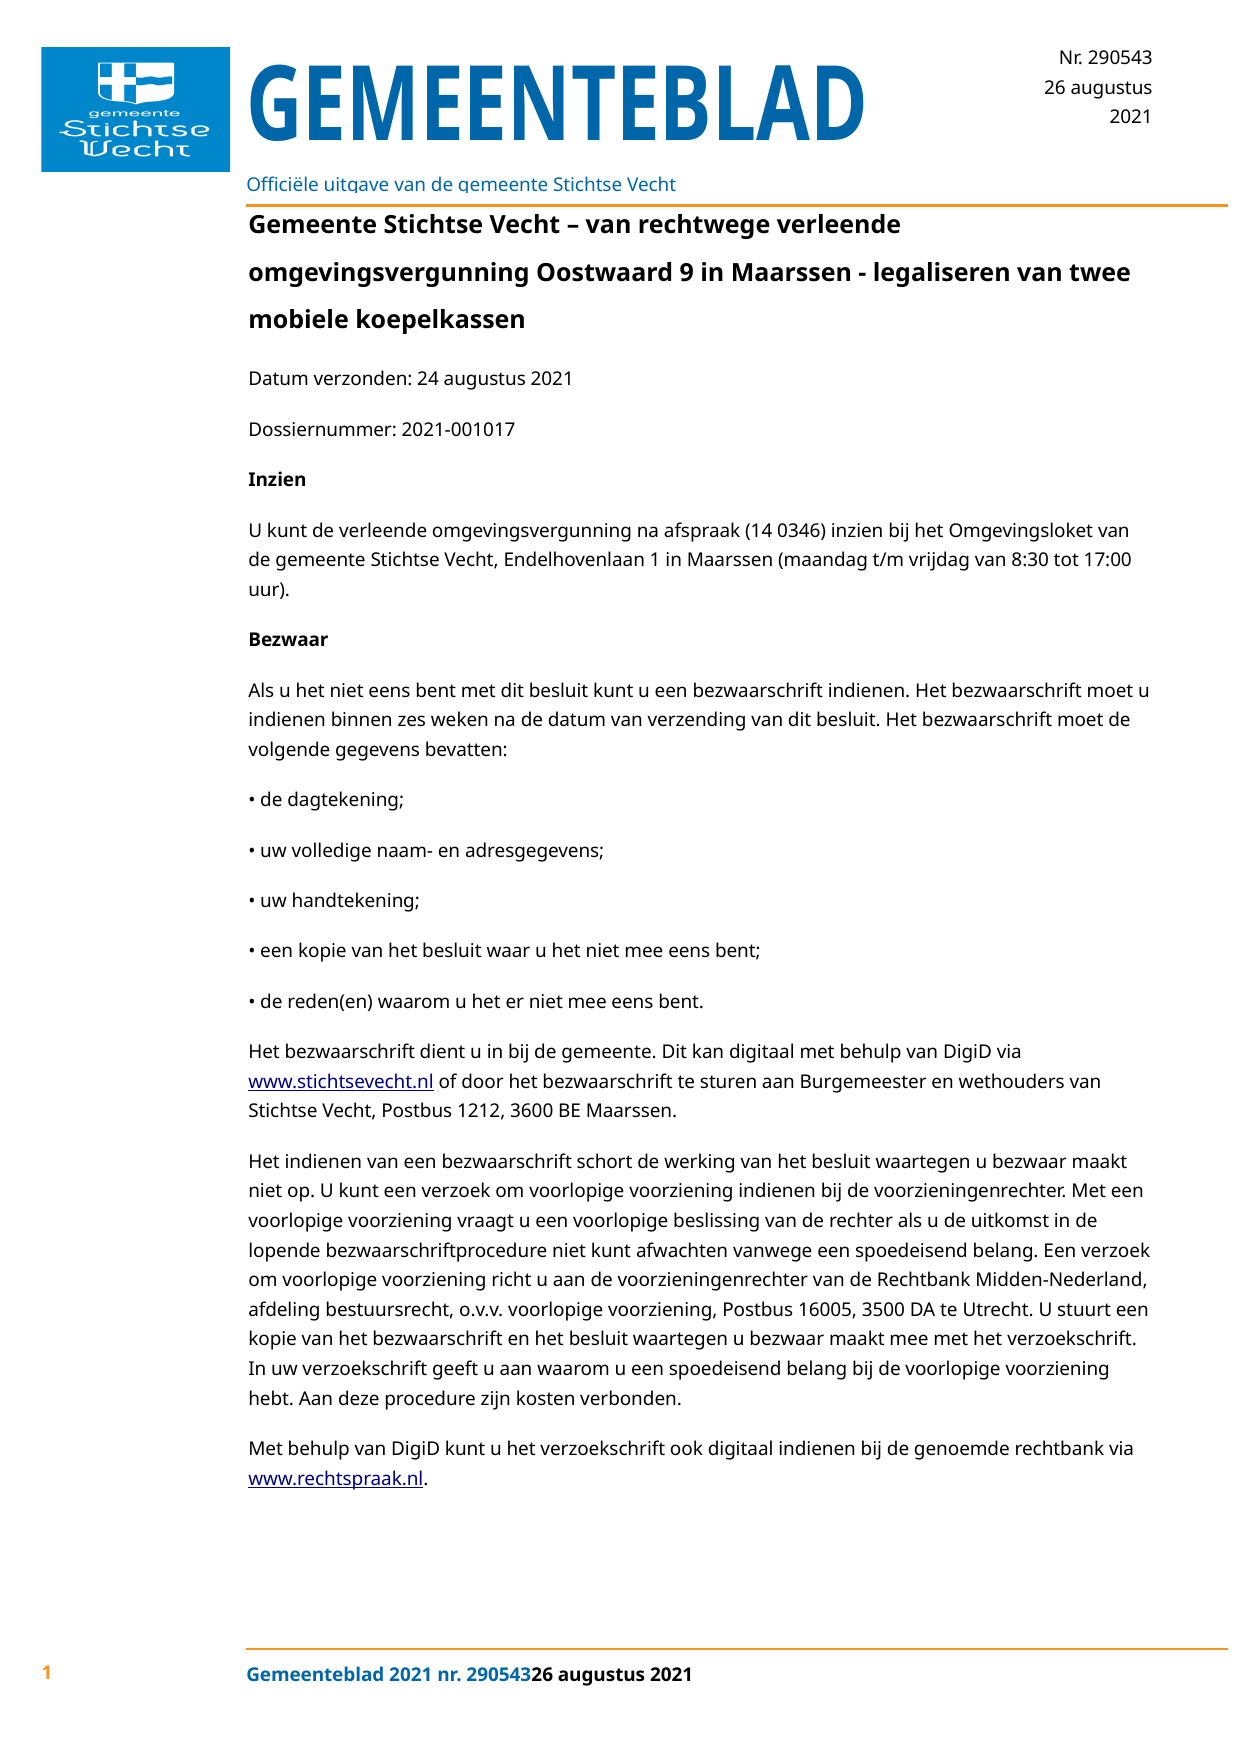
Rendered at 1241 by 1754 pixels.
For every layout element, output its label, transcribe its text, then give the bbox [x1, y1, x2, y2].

text Gemeente Stichtse Vecht – van rechtwege verleende omgevingsvergunning Oostwaard 9 in Maarssen - legaliseren van twee mobiele koepelkassen [248, 207, 1152, 336]
picture [137, 63, 174, 103]
text • een kopie van het besluit waar u het niet mee eens bent; [248, 938, 1152, 963]
text Bezwaar [248, 626, 1152, 652]
text • de reden(en) waarom u het er niet mee eens bent. [248, 988, 1152, 1014]
text Het bezwaarschrift dient u in bij de gemeente. Dit kan digitaal met behulp van DigiD via www.stichtsevecht.nl of door het bezwaarschrift te sturen aan Burgemeester en wethouders van Stichtse Vecht, Postbus 1212, 3600 BE Maarssen. [248, 1038, 1152, 1123]
text Als u het niet eens bent met dit besluit kunt u een bezwaarschrift indienen. Het bezwaarschrift moet u indienen binnen zes weken na de datum van verzending van dit besluit. Het bezwaarschrift moet de volgende gegevens bevatten: [248, 677, 1152, 762]
text Het indienen van een bezwaarschrift schort de werking van het besluit waartegen u bezwaar maakt niet op. U kunt een verzoek om voorlopige voorziening indienen bij de voorzieningenrechter. Met een voorlopige voorziening vraagt u een voorlopige beslissing van de rechter als u de uitkomst in de lopende bezwaarschriftprocedure niet kunt afwachten vanwege een spoedeisend belang. Een verzoek om voorlopige voorziening richt u aan de voorzieningenrechter van de Rechtbank Midden-Nederland, afdeling bestuursrecht, o.v.v. voorlopige voorziening, Postbus 16005, 3500 DA te Utrecht. U stuurt een kopie van het bezwaarschrift en het besluit waartegen u bezwaar maakt mee met het verzoekschrift. In uw verzoekschrift geeft u aan waarom u een spoedeisend belang bij de voorlopige voorziening hebt. Aan deze procedure zijn kosten verbonden. [248, 1148, 1152, 1410]
text Datum verzonden: 24 augustus 2021 [248, 366, 1152, 391]
text Inzien [248, 466, 1152, 492]
text • uw handtekening; [248, 887, 1152, 913]
text Dossiernummer: 2021-001017 [248, 416, 1152, 442]
text U kunt de verleende omgevingsvergunning na afspraak (14 0346) inzien bij het Omgevingsloket van de gemeente Stichtse Vecht, Endelhovenlaan 1 in Maarssen (maandag t/m vrijdag van 8:30 tot 17:00 uur). [248, 517, 1152, 602]
text • uw volledige naam- en adresgegevens; [248, 837, 1152, 862]
text • de dagtekening; [248, 786, 1152, 812]
text Met behulp van DigiD kunt u het verzoekschrift ook digitaal indienen bij de genoemde rechtbank via www.rechtspraak.nl. [248, 1435, 1152, 1490]
picture [99, 63, 135, 101]
